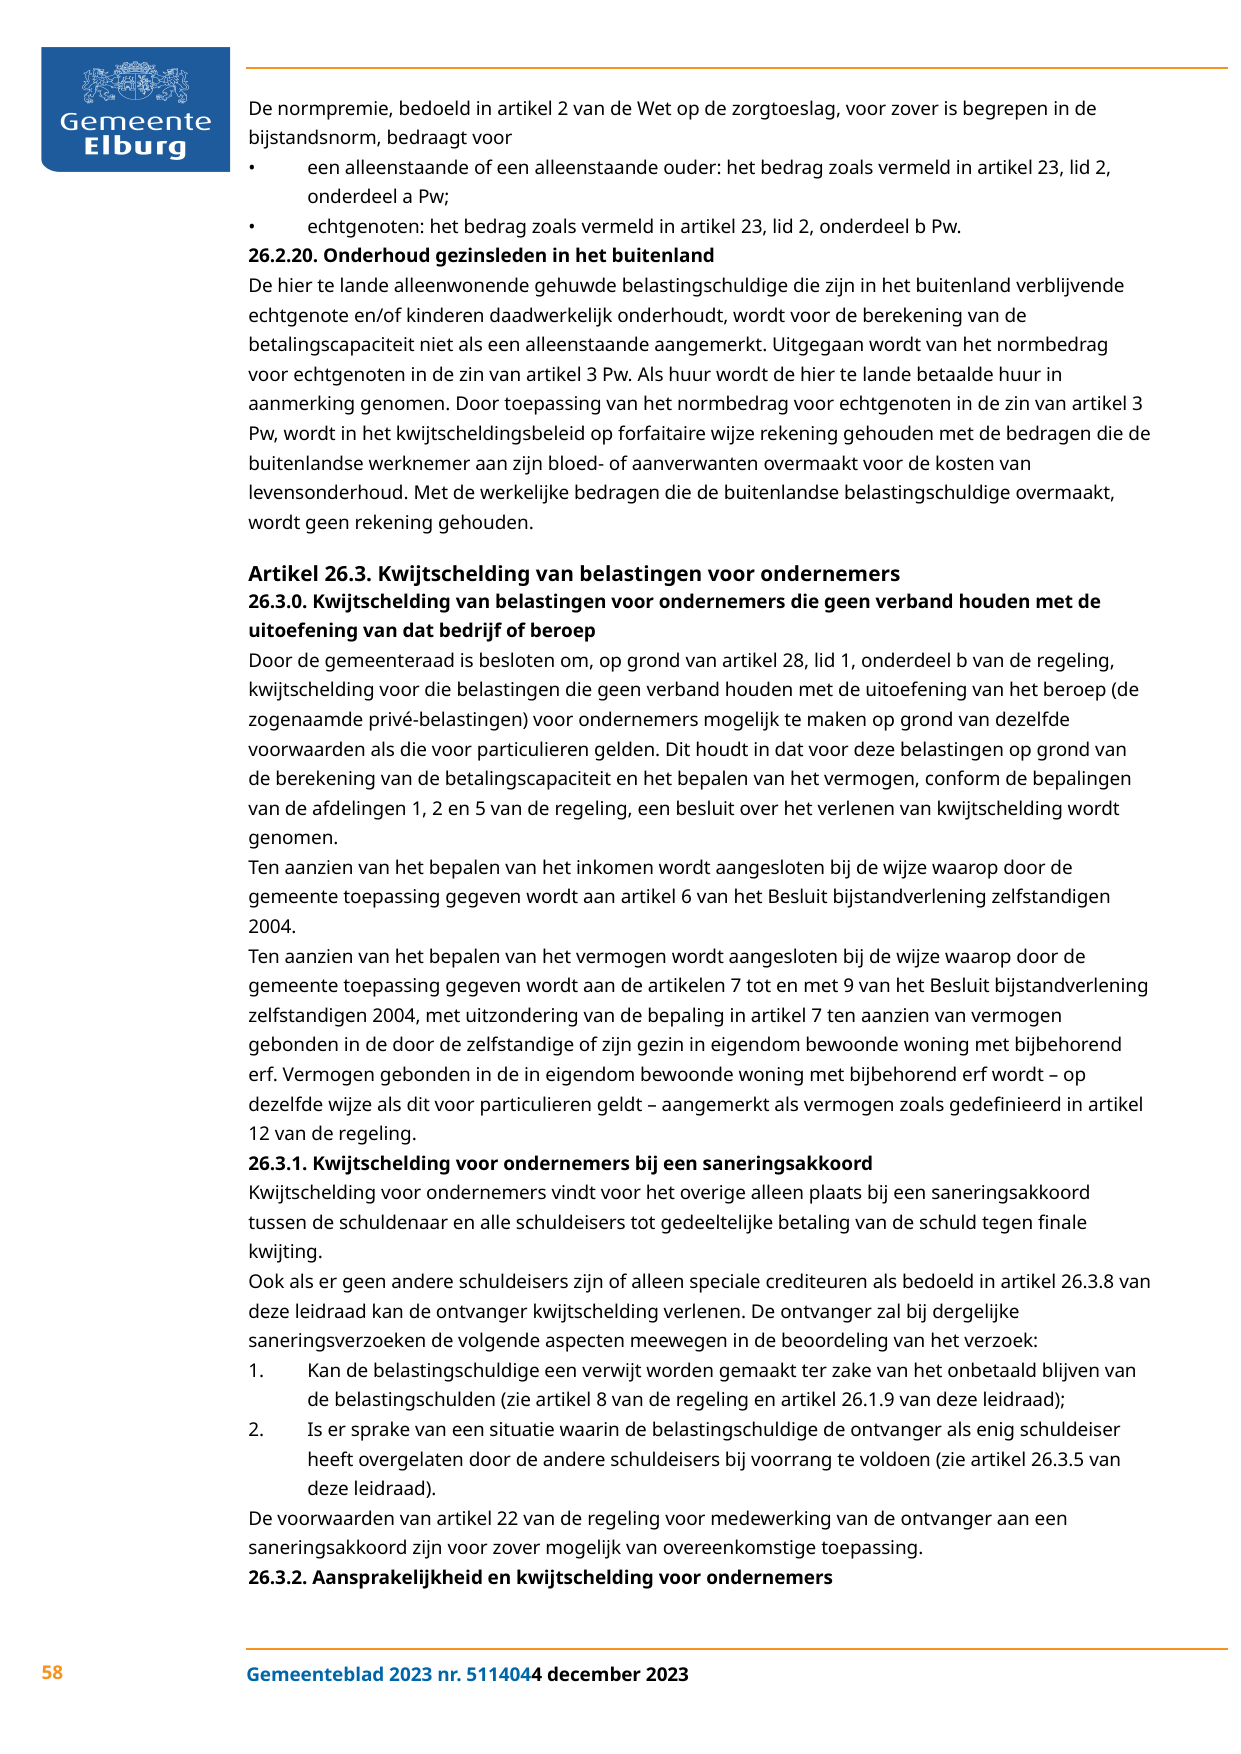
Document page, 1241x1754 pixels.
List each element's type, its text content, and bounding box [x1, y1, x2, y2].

text Kwijtschelding voor ondernemers vindt voor het overige alleen plaats bij een saneringsakkoord tussen de schuldenaar en alle schuldeisers tot gedeeltelijke betaling van de schuld tegen finale kwijting. [248, 1179, 1152, 1264]
text 26.3.1. Kwijtschelding voor ondernemers bij een saneringsakkoord [248, 1150, 1152, 1176]
text De hier te lande alleenwonende gehuwde belastingschuldige die zijn in het buitenland verblijvende echtgenote en/of kinderen daadwerkelijk onderhoudt, wordt voor de berekening van de betalingscapaciteit niet als een alleenstaande aangemerkt. Uitgegaan wordt van het normbedrag voor echtgenoten in de zin van artikel 3 Pw. Als huur wordt de hier te lande betaalde huur in aanmerking genomen. Door toepassing van het normbedrag voor echtgenoten in de zin van artikel 3 Pw, wordt in het kwijtscheldingsbeleid op forfaitaire wijze rekening gehouden met de bedragen die de buitenlandse werknemer aan zijn bloed- of aanverwanten overmaakt voor de kosten van levensonderhoud. Met de werkelijke bedragen die de buitenlandse belastingschuldige overmaakt, wordt geen rekening gehouden. [248, 272, 1152, 535]
list een alleenstaande of een alleenstaande ouder: het bedrag zoals vermeld in artikel 23, lid 2, onderdeel a Pw; [248, 154, 1152, 209]
picture [41, 47, 231, 172]
text Ten aanzien van het bepalen van het inkomen wordt aangesloten bij de wijze waarop door de gemeente toepassing gegeven wordt aan artikel 6 van het Besluit bijstandverlening zelfstandigen 2004. [248, 854, 1152, 939]
list Is er sprake van een situatie waarin de belastingschuldige de ontvanger als enig schuldeiser heeft overgelaten door de andere schuldeisers bij voorrang te voldoen (zie artikel 26.3.5 van deze leidraad). [248, 1416, 1152, 1501]
list Kan de belastingschuldige een verwijt worden gemaakt ter zake van het onbetaald blijven van de belastingschulden (zie artikel 8 van de regeling en artikel 26.1.9 van deze leidraad); [248, 1357, 1152, 1412]
text Artikel 26.3. Kwijtschelding van belastingen voor ondernemers [248, 559, 1152, 588]
text 26.3.0. Kwijtschelding van belastingen voor ondernemers die geen verband houden met de uitoefening van dat bedrijf of beroep [248, 588, 1152, 643]
text De voorwaarden van artikel 22 van de regeling voor medewerking van de ontvanger aan een saneringsakkoord zijn voor zover mogelijk van overeenkomstige toepassing. [248, 1505, 1152, 1560]
text 26.3.2. Aansprakelijkheid en kwijtschelding voor ondernemers [248, 1564, 1152, 1590]
text Ten aanzien van het bepalen van het vermogen wordt aangesloten bij de wijze waarop door de gemeente toepassing gegeven wordt aan de artikelen 7 tot en met 9 van het Besluit bijstandverlening zelfstandigen 2004, met uitzondering van de bepaling in artikel 7 ten aanzien van vermogen gebonden in de door de zelfstandige of zijn gezin in eigendom bewoonde woning met bijbehorend erf. Vermogen gebonden in de in eigendom bewoonde woning met bijbehorend erf wordt – op dezelfde wijze als dit voor particulieren geldt – aangemerkt als vermogen zoals gedefinieerd in artikel 12 van de regeling. [248, 943, 1152, 1146]
text De normpremie, bedoeld in artikel 2 van de Wet op de zorgtoeslag, voor zover is begrepen in de bijstandsnorm, bedraagt voor [248, 95, 1152, 150]
text 26.2.20. Onderhoud gezinsleden in het buitenland [248, 243, 1152, 268]
list echtgenoten: het bedrag zoals vermeld in artikel 23, lid 2, onderdeel b Pw. [248, 213, 1152, 239]
text Door de gemeenteraad is besloten om, op grond van artikel 28, lid 1, onderdeel b van de regeling, kwijtschelding voor die belastingen die geen verband houden met de uitoefening van het beroep (de zogenaamde privé-belastingen) voor ondernemers mogelijk te maken op grond van dezelfde voorwaarden als die voor particulieren gelden. Dit houdt in dat voor deze belastingen op grond van de berekening van de betalingscapaciteit en het bepalen van het vermogen, conform de bepalingen van de afdelingen 1, 2 en 5 van de regeling, een besluit over het verlenen van kwijtschelding wordt genomen. [248, 647, 1152, 850]
text Ook als er geen andere schuldeisers zijn of alleen speciale crediteuren als bedoeld in artikel 26.3.8 van deze leidraad kan de ontvanger kwijtschelding verlenen. De ontvanger zal bij dergelijke saneringsverzoeken de volgende aspecten meewegen in de beoordeling van het verzoek: [248, 1268, 1152, 1353]
